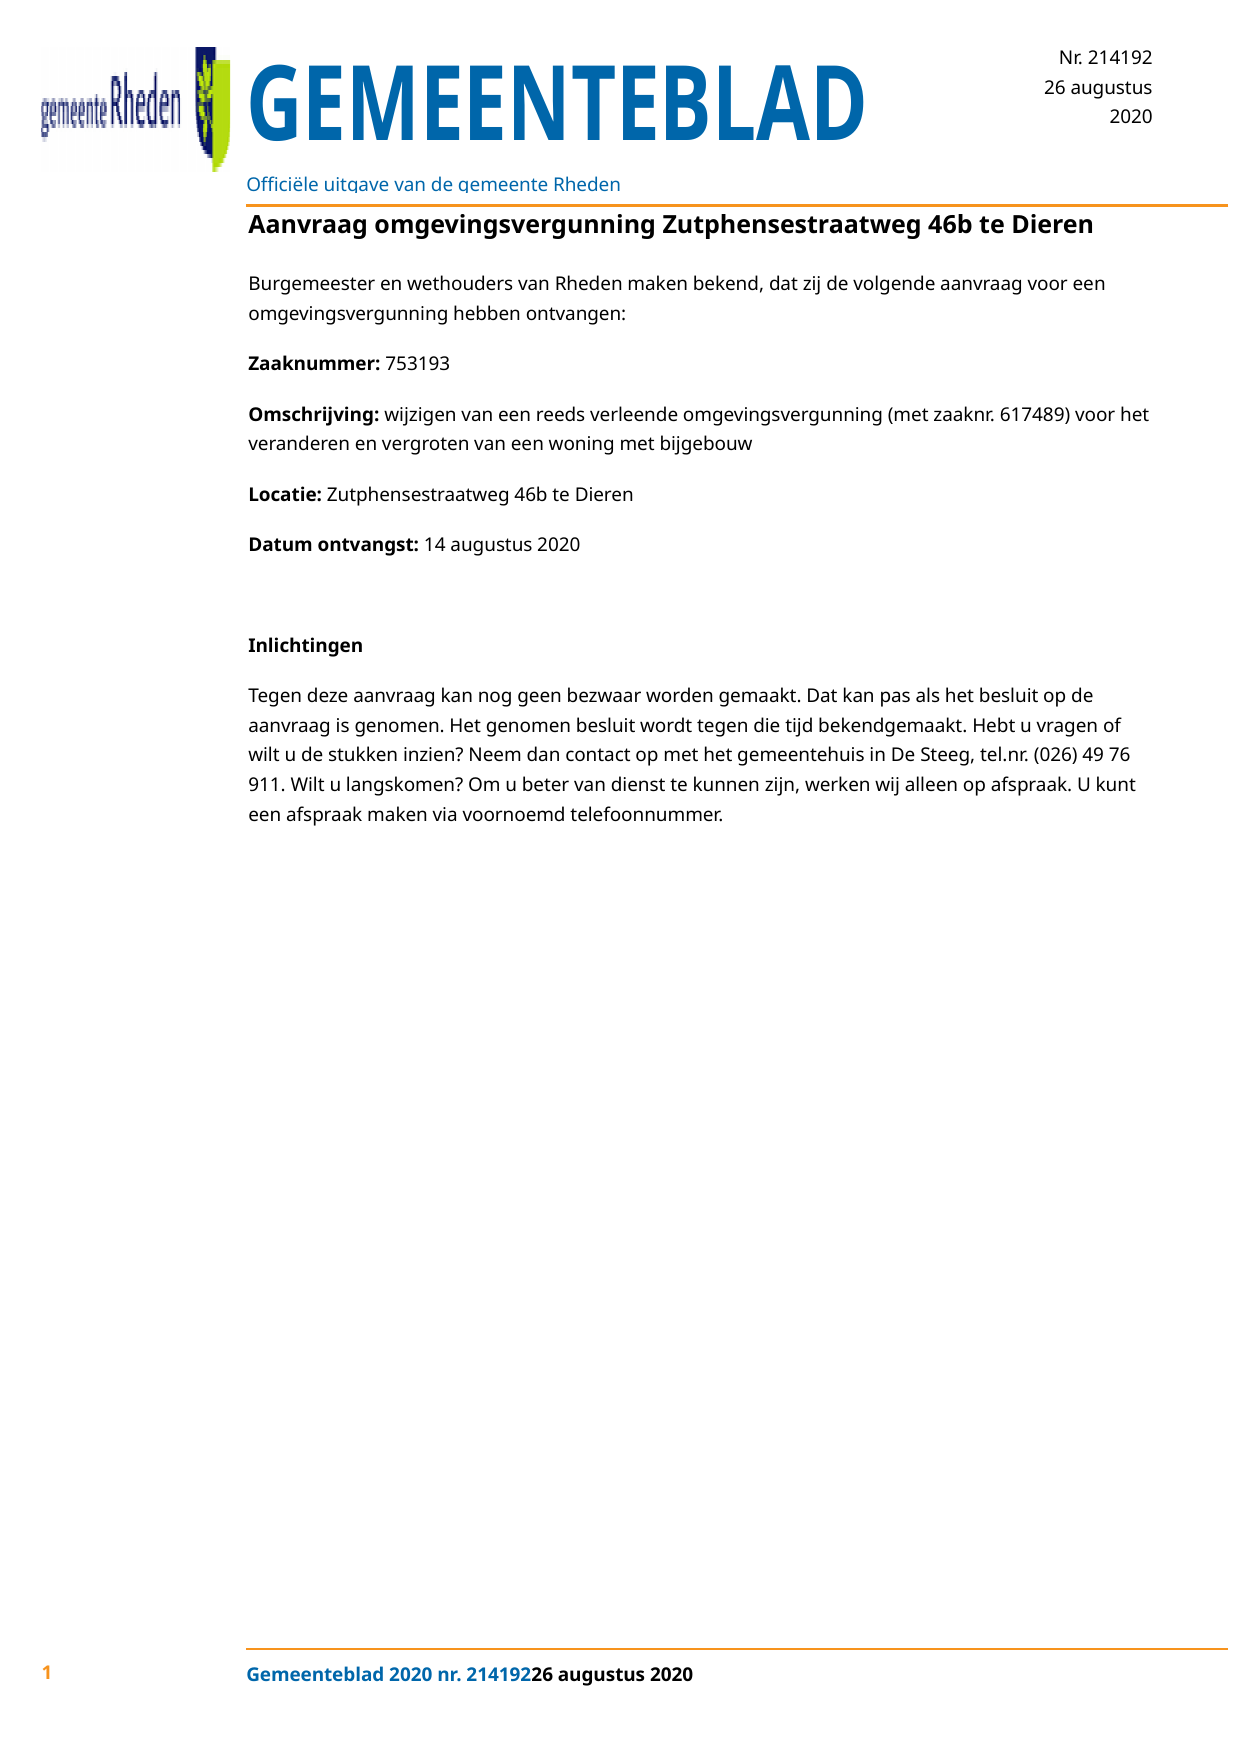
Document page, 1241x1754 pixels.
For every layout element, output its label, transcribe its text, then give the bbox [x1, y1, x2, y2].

text Aanvraag omgevingsvergunning Zutphensestraatweg 46b te Dieren [248, 207, 1152, 241]
picture [41, 47, 231, 172]
text Tegen deze aanvraag kan nog geen bezwaar worden gemaakt. Dat kan pas als het besluit op de aanvraag is genomen. Het genomen besluit wordt tegen die tijd bekendgemaakt. Hebt u vragen of wilt u de stukken inzien? Neem dan contact op met het gemeentehuis in De Steeg, tel.nr. (026) 49 76 911. Wilt u langskomen? Om u beter van dienst te kunnen zijn, werken wij alleen op afspraak. U kunt een afspraak maken via voornoemd telefoonnummer. [248, 682, 1152, 826]
text Inlichtingen [248, 632, 1152, 658]
text Omschrijving: wijzigen van een reeds verleende omgevingsvergunning (met zaaknr. 617489) voor het veranderen en vergroten van een woning met bijgebouw [248, 401, 1152, 456]
text Burgemeester en wethouders van Rheden maken bekend, dat zij de volgende aanvraag voor een omgevingsvergunning hebben ontvangen: [248, 270, 1152, 326]
text Datum ontvangst: 14 augustus 2020 [248, 531, 1152, 557]
text Zaaknummer: 753193 [248, 350, 1152, 376]
text Locatie: Zutphensestraatweg 46b te Dieren [248, 481, 1152, 506]
